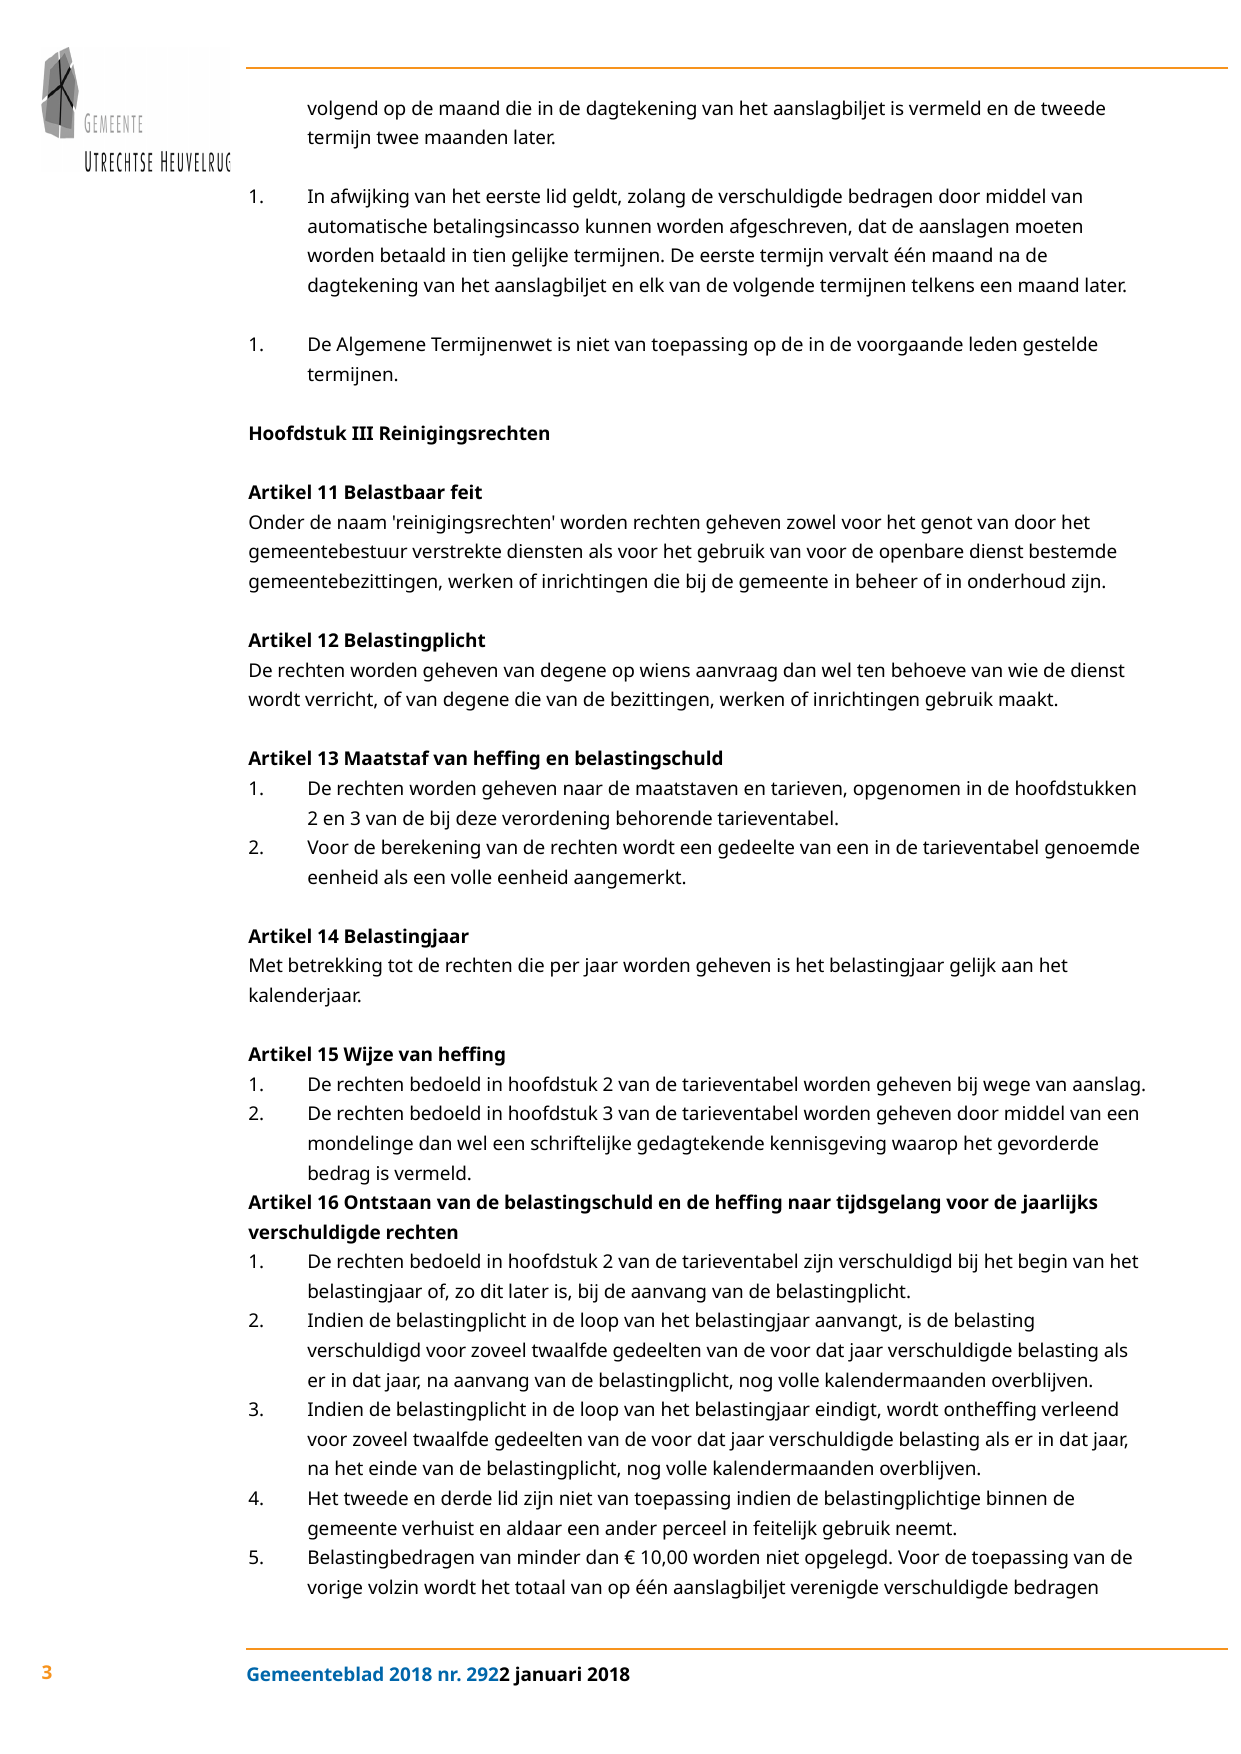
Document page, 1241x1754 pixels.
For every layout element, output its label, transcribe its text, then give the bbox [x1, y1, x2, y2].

text Onder de naam 'reinigingsrechten' worden rechten geheven zowel voor het genot van door het gemeentebestuur verstrekte diensten als voor het gebruik van voor de openbare dienst bestemde gemeentebezittingen, werken of inrichtingen die bij de gemeente in beheer of in onderhoud zijn. [248, 509, 1152, 594]
list Indien de belastingplicht in de loop van het belastingjaar aanvangt, is de belasting verschuldigd voor zoveel twaalfde gedeelten van de voor dat jaar verschuldigde belasting als er in dat jaar, na aanvang van de belastingplicht, nog volle kalendermaanden overblijven. [248, 1308, 1152, 1393]
list Voor de berekening van de rechten wordt een gedeelte van een in de tarieventabel genoemde eenheid als een volle eenheid aangemerkt. [248, 834, 1152, 890]
list Indien de belastingplicht in de loop van het belastingjaar eindigt, wordt ontheffing verleend voor zoveel twaalfde gedeelten van de voor dat jaar verschuldigde belasting als er in dat jaar, na het einde van de belastingplicht, nog volle kalendermaanden overblijven. [248, 1396, 1152, 1481]
text Hoofdstuk III Reinigingsrechten [248, 420, 1152, 446]
list De rechten worden geheven naar de maatstaven en tarieven, opgenomen in de hoofdstukken 2 en 3 van de bij deze verordening behorende tarieventabel. [248, 775, 1152, 831]
list De rechten bedoeld in hoofdstuk 2 van de tarieventabel zijn verschuldigd bij het begin van het belastingjaar of, zo dit later is, bij de aanvang van de belastingplicht. [248, 1248, 1152, 1304]
list De rechten bedoeld in hoofdstuk 2 van de tarieventabel worden geheven bij wege van aanslag. [248, 1071, 1152, 1097]
text Artikel 14 Belastingjaar [248, 923, 1152, 949]
text Artikel 16 Ontstaan van de belastingschuld en de heffing naar tijdsgelang voor de jaarlijks verschuldigde rechten [248, 1189, 1152, 1245]
list In afwijking van het eerste lid geldt, zolang de verschuldigde bedragen door middel van automatische betalingsincasso kunnen worden afgeschreven, dat de aanslagen moeten worden betaald in tien gelijke termijnen. De eerste termijn vervalt één maand na de dagtekening van het aanslagbiljet en elk van de volgende termijnen telkens een maand later. [248, 183, 1152, 298]
list volgend op de maand die in de dagtekening van het aanslagbiljet is vermeld en de tweede termijn twee maanden later. [248, 95, 1152, 150]
text Artikel 11 Belastbaar feit [248, 479, 1152, 505]
text De rechten worden geheven van degene op wiens aanvraag dan wel ten behoeve van wie de dienst wordt verricht, of van degene die van de bezittingen, werken of inrichtingen gebruik maakt. [248, 657, 1152, 712]
text Artikel 13 Maatstaf van heffing en belastingschuld [248, 746, 1152, 771]
text Artikel 12 Belastingplicht [248, 627, 1152, 653]
picture [41, 47, 231, 172]
text Met betrekking tot de rechten die per jaar worden geheven is het belastingjaar gelijk aan het kalenderjaar. [248, 953, 1152, 1008]
list Belastingbedragen van minder dan € 10,00 worden niet opgelegd. Voor de toepassing van de vorige volzin wordt het totaal van op één aanslagbiljet verenigde verschuldigde bedragen [248, 1544, 1152, 1600]
text Artikel 15 Wijze van heffing [248, 1041, 1152, 1067]
list Het tweede en derde lid zijn niet van toepassing indien de belastingplichtige binnen de gemeente verhuist en aldaar een ander perceel in feitelijk gebruik neemt. [248, 1485, 1152, 1541]
list De Algemene Termijnenwet is niet van toepassing op de in de voorgaande leden gestelde termijnen. [248, 331, 1152, 387]
list De rechten bedoeld in hoofdstuk 3 van de tarieventabel worden geheven door middel van een mondelinge dan wel een schriftelijke gedagtekende kennisgeving waarop het gevorderde bedrag is vermeld. [248, 1101, 1152, 1186]
